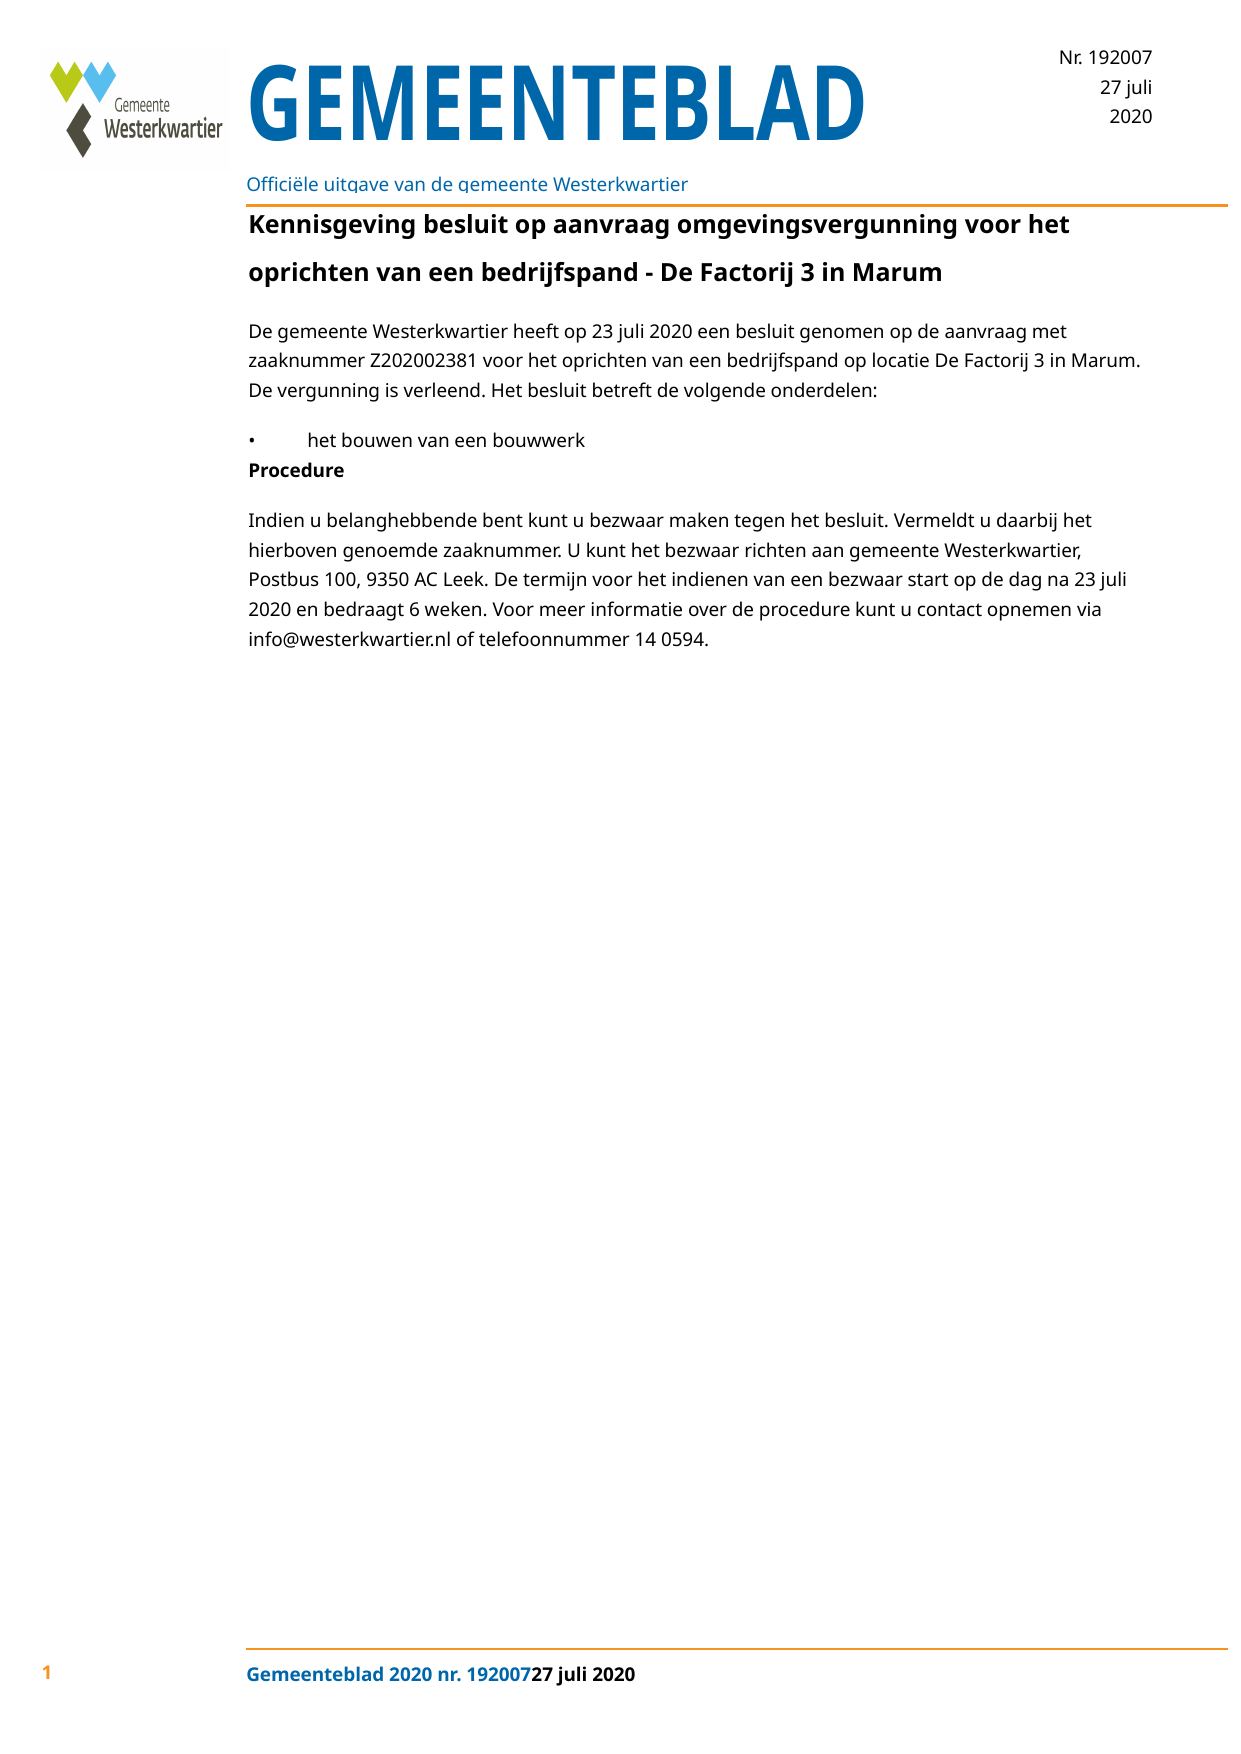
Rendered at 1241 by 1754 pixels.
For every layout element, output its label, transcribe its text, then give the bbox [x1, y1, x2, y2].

text Procedure [248, 457, 1152, 483]
text Indien u belanghebbende bent kunt u bezwaar maken tegen het besluit. Vermeldt u daarbij het hierboven genoemde zaaknummer. U kunt het bezwaar richten aan gemeente Westerkwartier, Postbus 100, 9350 AC Leek. De termijn voor het indienen van een bezwaar start op de dag na 23 juli 2020 en bedraagt 6 weken. Voor meer informatie over de procedure kunt u contact opnemen via info@westerkwartier.nl of telefoonnummer 14 0594. [248, 507, 1152, 652]
text Kennisgeving besluit op aanvraag omgevingsvergunning voor het oprichten van een bedrijfspand - De Factorij 3 in Marum [248, 207, 1152, 288]
text De gemeente Westerkwartier heeft op 23 juli 2020 een besluit genomen op de aanvraag met zaaknummer Z202002381 voor het oprichten van een bedrijfspand op locatie De Factorij 3 in Marum. De vergunning is verleend. Het besluit betreft de volgende onderdelen: [248, 318, 1152, 403]
list het bouwen van een bouwwerk [248, 427, 1152, 453]
picture [41, 47, 231, 172]
